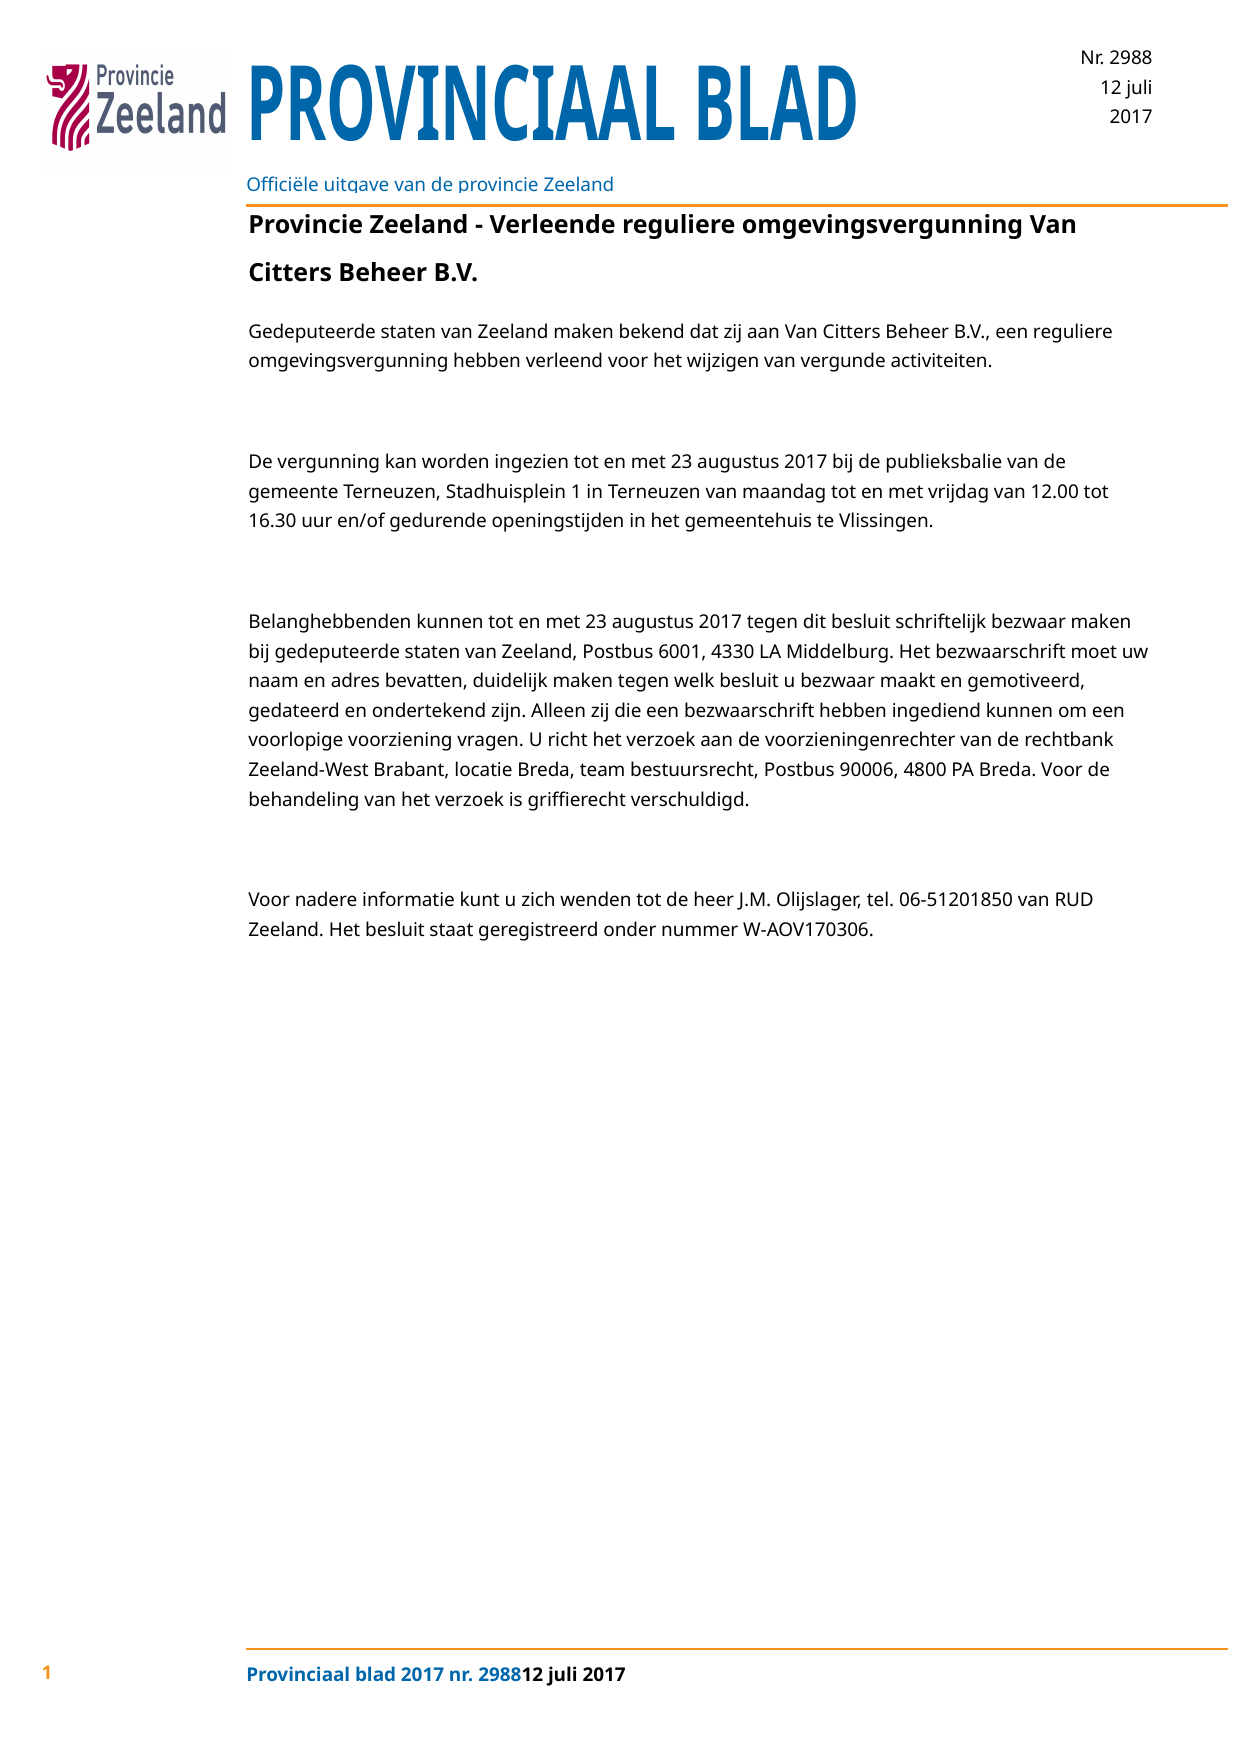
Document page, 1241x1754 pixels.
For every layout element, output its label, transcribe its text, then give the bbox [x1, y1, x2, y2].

text Gedeputeerde staten van Zeeland maken bekend dat zij aan Van Citters Beheer B.V., een reguliere omgevingsvergunning hebben verleend voor het wijzigen van vergunde activiteiten. [248, 318, 1152, 373]
text De vergunning kan worden ingezien tot en met 23 augustus 2017 bij de publieksbalie van de gemeente Terneuzen, Stadhuisplein 1 in Terneuzen van maandag tot en met vrijdag van 12.00 tot 16.30 uur en/of gedurende openingstijden in het gemeentehuis te Vlissingen. [248, 448, 1152, 533]
text Voor nadere informatie kunt u zich wenden tot de heer J.M. Olijslager, tel. 06-51201850 van RUD Zeeland. Het besluit staat geregistreerd onder nummer W-AOV170306. [248, 887, 1152, 942]
text Belanghebbenden kunnen tot en met 23 augustus 2017 tegen dit besluit schriftelijk bezwaar maken bij gedeputeerde staten van Zeeland, Postbus 6001, 4330 LA Middelburg. Het bezwaarschrift moet uw naam en adres bevatten, duidelijk maken tegen welk besluit u bezwaar maakt en gemotiveerd, gedateerd en ondertekend zijn. Alleen zij die een bezwaarschrift hebben ingediend kunnen om een voorlopige voorziening vragen. U richt het verzoek aan de voorzieningenrechter van de rechtbank Zeeland-West Brabant, locatie Breda, team bestuursrecht, Postbus 90006, 4800 PA Breda. Voor de behandeling van het verzoek is griffierecht verschuldigd. [248, 608, 1152, 812]
picture [41, 47, 231, 172]
text Provincie Zeeland - Verleende reguliere omgevingsvergunning Van Citters Beheer B.V. [248, 207, 1152, 288]
